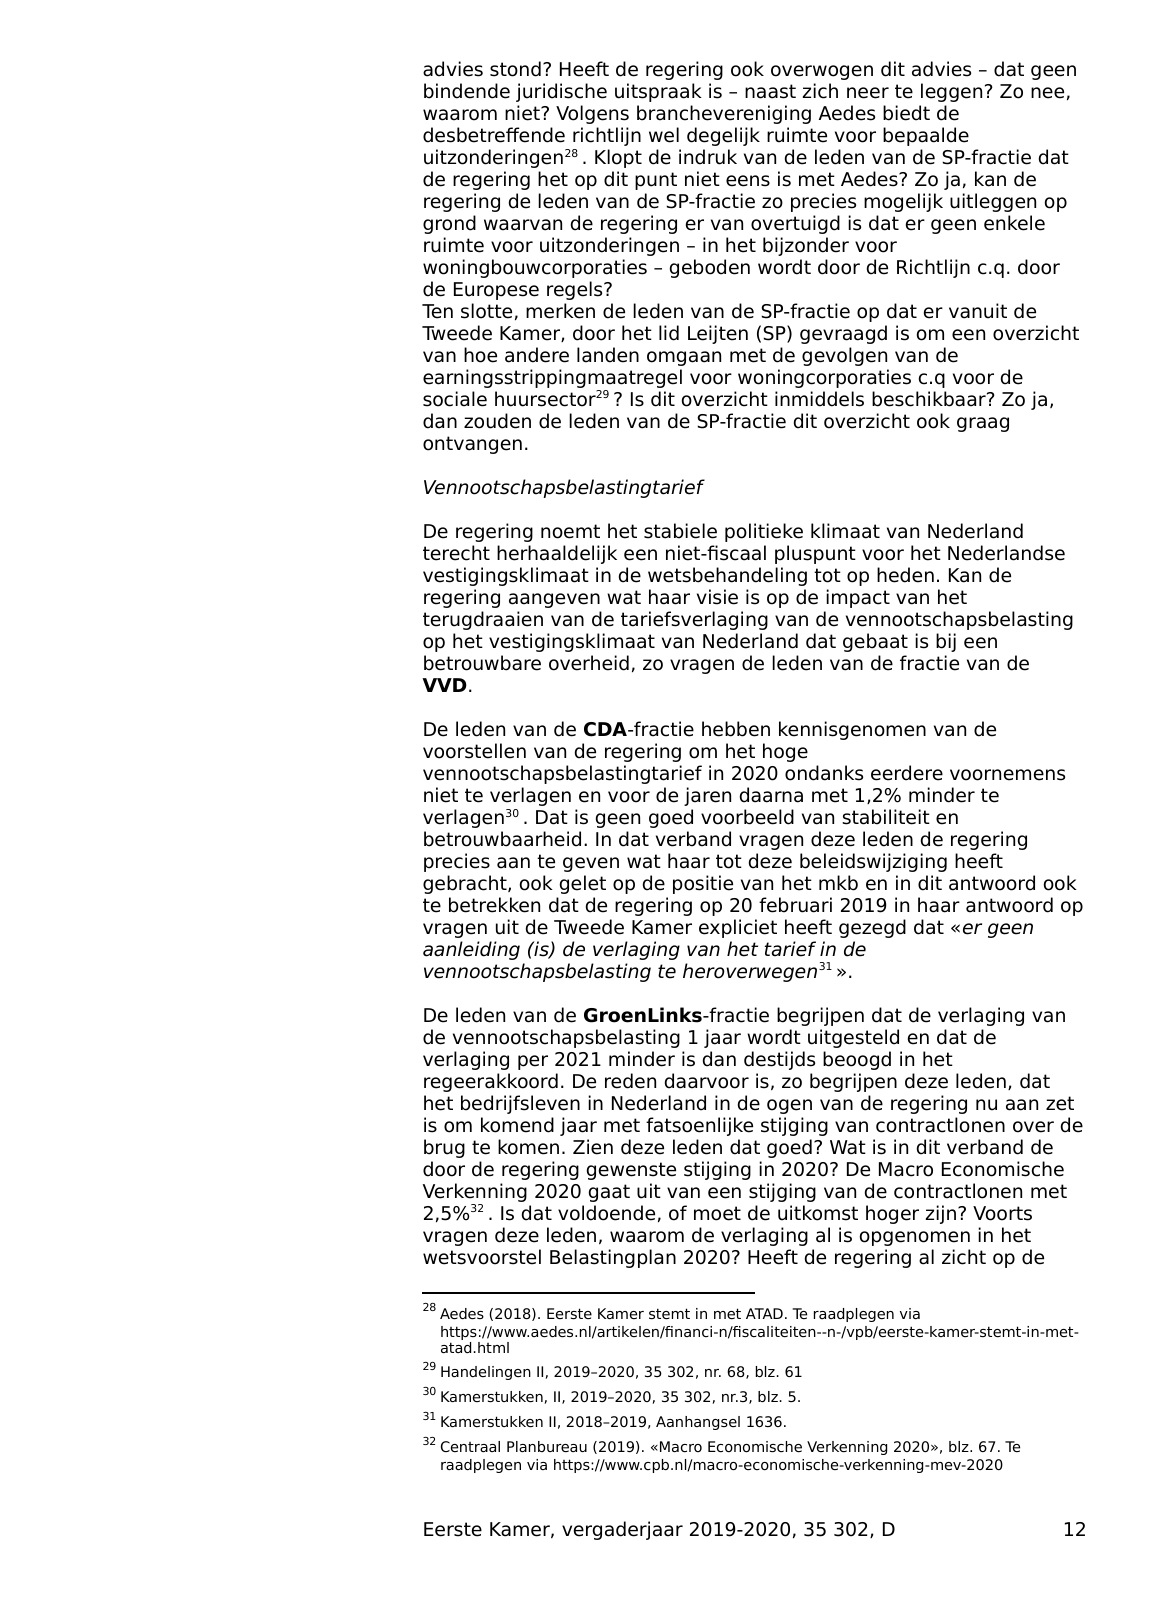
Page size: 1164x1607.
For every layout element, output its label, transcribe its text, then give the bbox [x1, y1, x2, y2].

text De regering noemt het stabiele politieke klimaat van Nederland terecht herhaaldelijk een niet-fiscaal pluspunt voor het Nederlandse vestigingsklimaat in de wetsbehandeling tot op heden. Kan de regering aangeven wat haar visie is op de impact van het terugdraaien van de tariefsverlaging van de vennootschapsbelasting op het vestigingsklimaat van Nederland dat gebaat is bij een betrouwbare overheid, zo vragen de leden van de fractie van de VVD. [422, 521, 1087, 697]
text Aedes (2018). Eerste Kamer stemt in met ATAD. Te raadplegen via https://www.aedes.nl/artikelen/financi-n/fiscaliteiten--n-/vpb/eerste-kamer-stemt-in-met-atad.html [422, 1302, 1087, 1357]
subtitle Vennootschapsbelastingtarief [422, 477, 1087, 499]
text advies stond? Heeft de regering ook overwogen dit advies – dat geen bindende juridische uitspraak is – naast zich neer te leggen? Zo nee, waarom niet? Volgens branchevereniging Aedes biedt de desbetreffende richtlijn wel degelijk ruimte voor bepaalde uitzonderingen. Klopt de indruk van de leden van de SP-fractie dat de regering het op dit punt niet eens is met Aedes? Zo ja, kan de regering de leden van de SP-fractie zo precies mogelijk uitleggen op grond waarvan de regering er van overtuigd is dat er geen enkele ruimte voor uitzonderingen – in het bijzonder voor woningbouwcorporaties – geboden wordt door de Richtlijn c.q. door de Europese regels? [422, 59, 1087, 301]
text Ten slotte, merken de leden van de SP-fractie op dat er vanuit de Tweede Kamer, door het lid Leijten (SP) gevraagd is om een overzicht van hoe andere landen omgaan met de gevolgen van de earningsstrippingmaatregel voor woningcorporaties c.q voor de sociale huursector? Is dit overzicht inmiddels beschikbaar? Zo ja, dan zouden de leden van de SP-fractie dit overzicht ook graag ontvangen. [422, 301, 1087, 455]
text Handelingen II, 2019–2020, 35 302, nr. 68, blz. 61 [422, 1360, 1087, 1382]
text Kamerstukken, II, 2019–2020, 35 302, nr.3, blz. 5. [422, 1385, 1087, 1407]
text Centraal Planbureau (2019). «Macro Economische Verkenning 2020», blz. 67. Te raadplegen via https://www.cpb.nl/macro-economische-verkenning-mev-2020 [422, 1435, 1087, 1474]
text De leden van de GroenLinks-fractie begrijpen dat de verlaging van de vennootschapsbelasting 1 jaar wordt uitgesteld en dat de verlaging per 2021 minder is dan destijds beoogd in het regeerakkoord. De reden daarvoor is, zo begrijpen deze leden, dat het bedrijfsleven in Nederland in de ogen van de regering nu aan zet is om komend jaar met fatsoenlijke stijging van contractlonen over de brug te komen. Zien deze leden dat goed? Wat is in dit verband de door de regering gewenste stijging in 2020? De Macro Economische Verkenning 2020 gaat uit van een stijging van de contractlonen met 2,5%. Is dat voldoende, of moet de uitkomst hoger zijn? Voorts vragen deze leden, waarom de verlaging al is opgenomen in het wetsvoorstel Belastingplan 2020? Heeft de regering al zicht op de [422, 1005, 1087, 1269]
text Kamerstukken II, 2018–2019, Aanhangsel 1636. [422, 1410, 1087, 1432]
text De leden van de CDA-fractie hebben kennisgenomen van de voorstellen van de regering om het hoge vennootschapsbelastingtarief in 2020 ondanks eerdere voornemens niet te verlagen en voor de jaren daarna met 1,2% minder te verlagen. Dat is geen goed voorbeeld van stabiliteit en betrouwbaarheid. In dat verband vragen deze leden de regering precies aan te geven wat haar tot deze beleidswijziging heeft gebracht, ook gelet op de positie van het mkb en in dit antwoord ook te betrekken dat de regering op 20 februari 2019 in haar antwoord op vragen uit de Tweede Kamer expliciet heeft gezegd dat «er geen aanleiding (is) de verlaging van het tarief in de vennootschapsbelasting te heroverwegen». [422, 719, 1087, 983]
